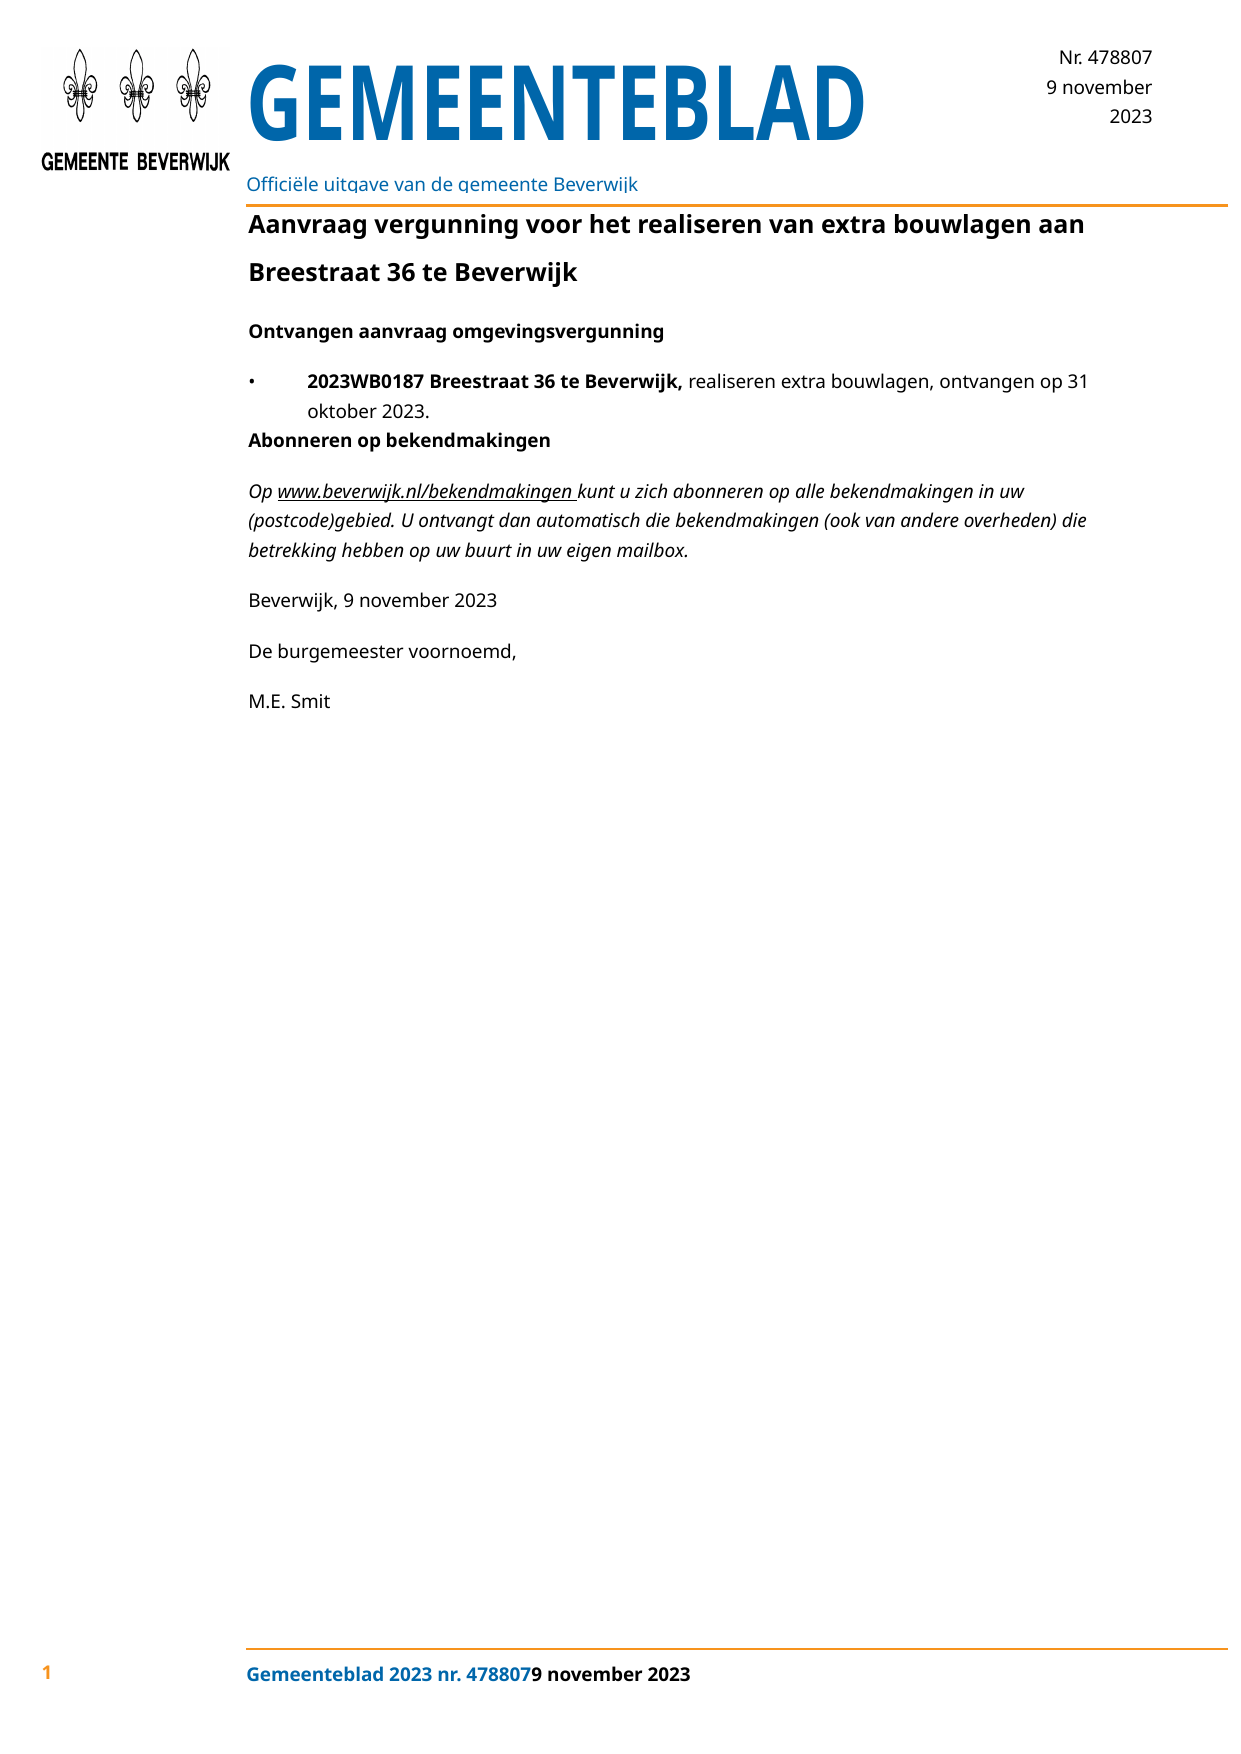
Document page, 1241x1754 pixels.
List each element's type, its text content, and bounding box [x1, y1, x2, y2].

text Abonneren op bekendmakingen [248, 427, 1152, 453]
text M.E. Smit [248, 688, 1152, 714]
text Beverwijk, 9 november 2023 [248, 587, 1152, 613]
list 2023WB0187 Breestraat 36 te Beverwijk, realiseren extra bouwlagen, ontvangen op 31 oktober 2023. [248, 368, 1152, 424]
text Op www.beverwijk.nl/bekendmakingen kunt u zich abonneren op alle bekendmakingen in uw (postcode)gebied. U ontvangt dan automatisch die bekendmakingen (ook van andere overheden) die betrekking hebben op uw buurt in uw eigen mailbox. [248, 478, 1152, 563]
text Ontvangen aanvraag omgevingsvergunning [248, 318, 1152, 344]
picture [41, 47, 231, 172]
text Aanvraag vergunning voor het realiseren van extra bouwlagen aan Breestraat 36 te Beverwijk [248, 207, 1152, 288]
text De burgemeester voornoemd, [248, 638, 1152, 664]
